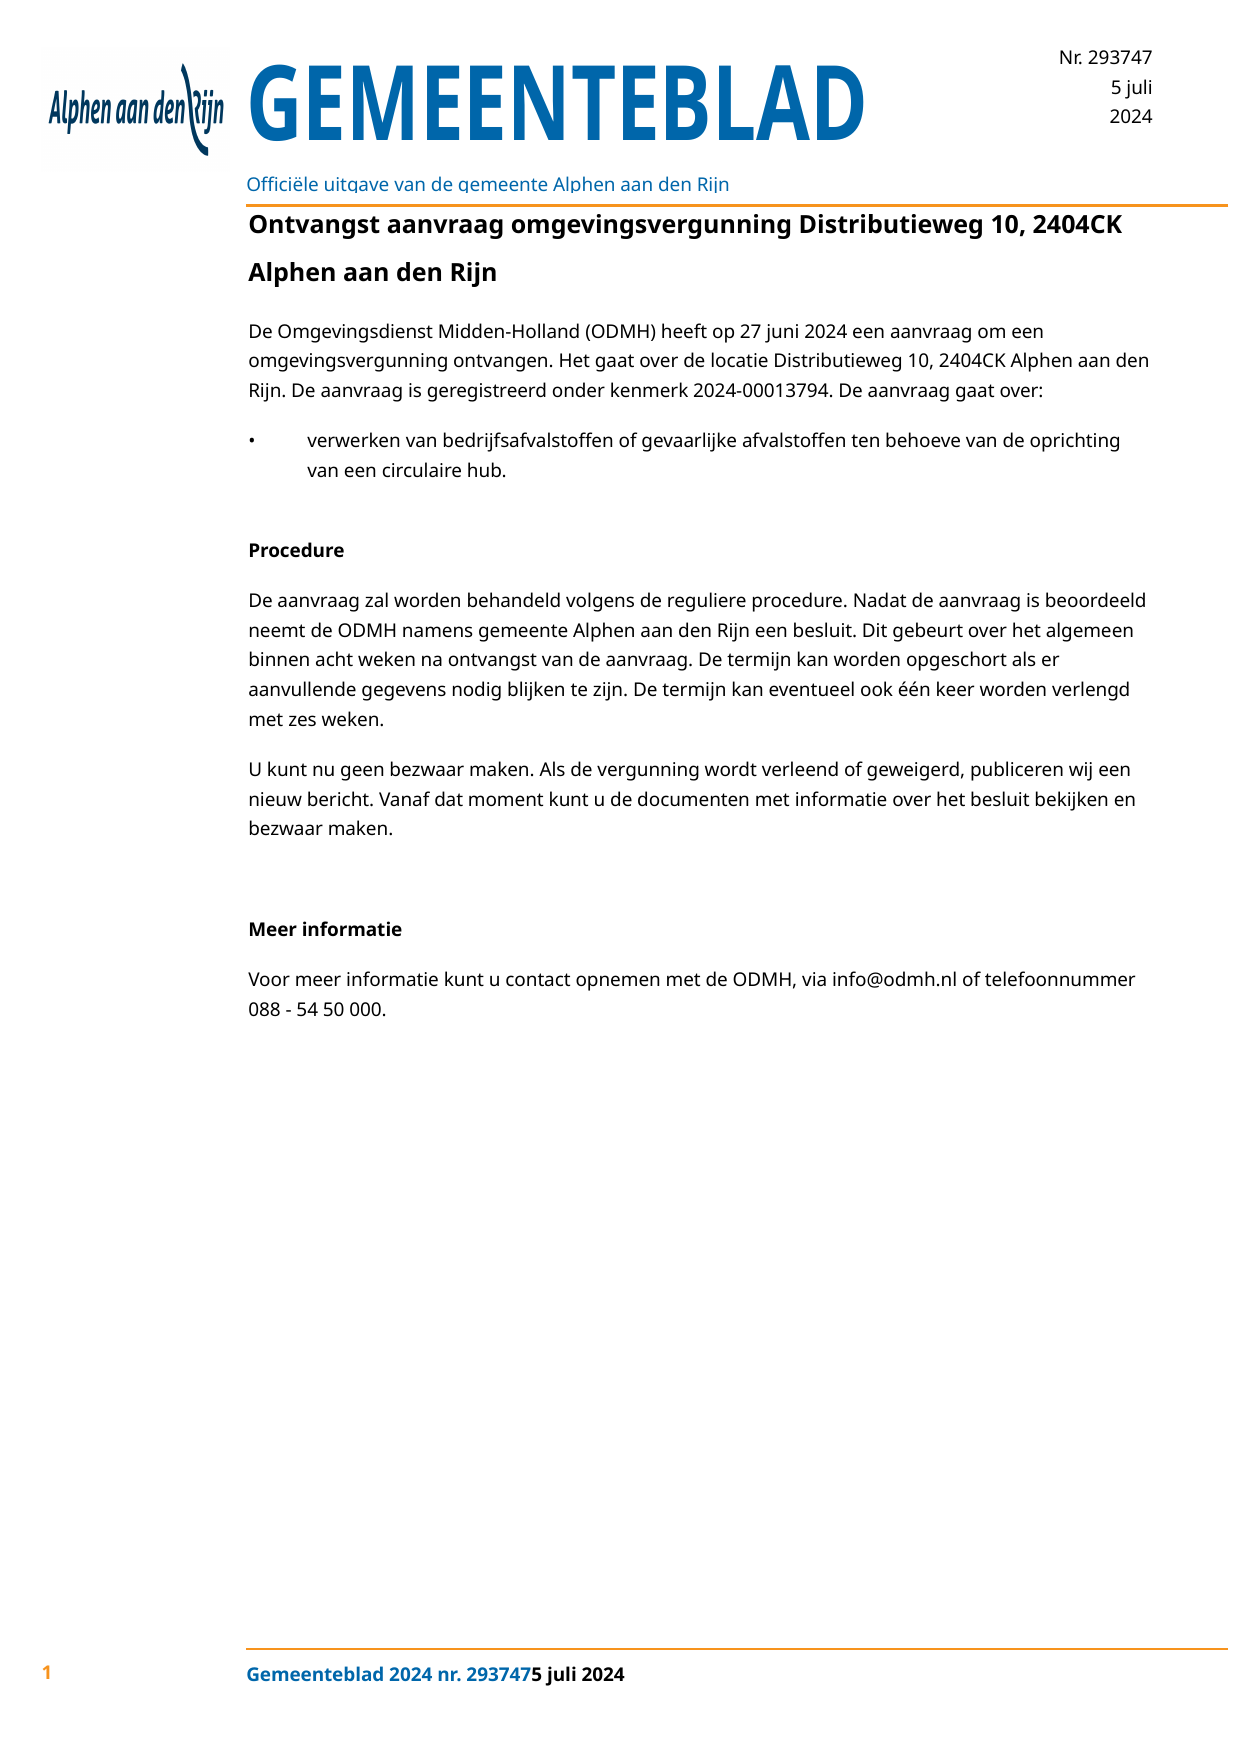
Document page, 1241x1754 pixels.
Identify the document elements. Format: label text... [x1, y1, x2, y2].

text De Omgevingsdienst Midden-Holland (ODMH) heeft op 27 juni 2024 een aanvraag om een omgevingsvergunning ontvangen. Het gaat over de locatie Distributieweg 10, 2404CK Alphen aan den Rijn. De aanvraag is geregistreerd onder kenmerk 2024-00013794. De aanvraag gaat over: [248, 318, 1152, 403]
text Voor meer informatie kunt u contact opnemen met de ODMH, via info@odmh.nl of telefoonnummer 088 - 54 50 000. [248, 967, 1152, 1022]
text De aanvraag zal worden behandeld volgens de reguliere procedure. Nadat de aanvraag is beoordeeld neemt de ODMH namens gemeente Alphen aan den Rijn een besluit. Dit gebeurt over het algemeen binnen acht weken na ontvangst van de aanvraag. De termijn kan worden opgeschort als er aanvullende gegevens nodig blijken te zijn. De termijn kan eventueel ook één keer worden verlengd met zes weken. [248, 587, 1152, 732]
list verwerken van bedrijfsafvalstoffen of gevaarlijke afvalstoffen ten behoeve van de oprichting van een circulaire hub. [248, 427, 1152, 483]
text Procedure [248, 537, 1152, 563]
text Meer informatie [248, 916, 1152, 942]
text U kunt nu geen bezwaar maken. Als de vergunning wordt verleend of geweigerd, publiceren wij een nieuw bericht. Vanaf dat moment kunt u de documenten met informatie over het besluit bekijken en bezwaar maken. [248, 756, 1152, 841]
picture [41, 47, 231, 172]
text Ontvangst aanvraag omgevingsvergunning Distributieweg 10, 2404CK Alphen aan den Rijn [248, 207, 1152, 288]
